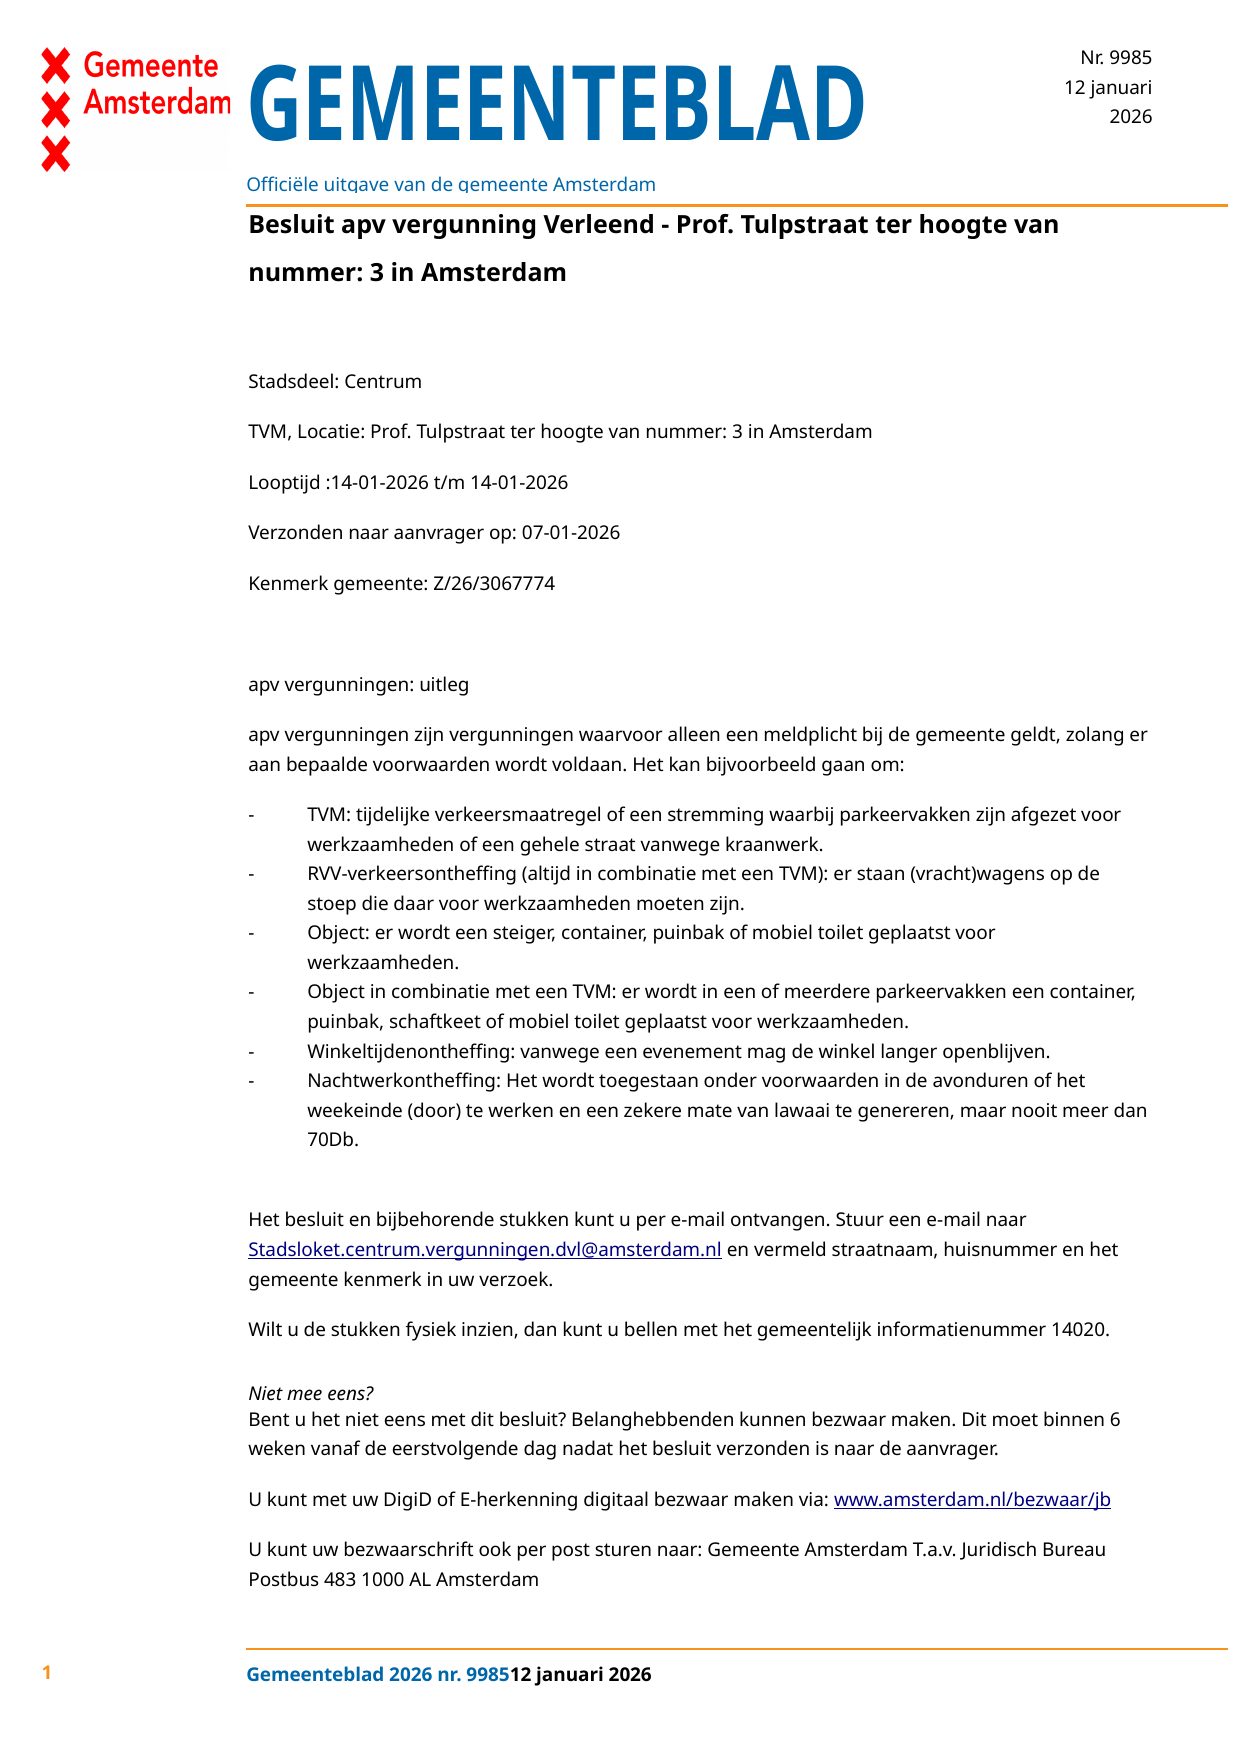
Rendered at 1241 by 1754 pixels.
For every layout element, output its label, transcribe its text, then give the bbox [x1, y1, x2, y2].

text Looptijd :14-01-2026 t/m 14-01-2026 [248, 469, 1152, 495]
list TVM: tijdelijke verkeersmaatregel of een stremming waarbij parkeervakken zijn afgezet voor werkzaamheden of een gehele straat vanwege kraanwerk. [248, 801, 1152, 857]
list Object: er wordt een steiger, container, puinbak of mobiel toilet geplaatst voor werkzaamheden. [248, 919, 1152, 975]
text Kenmerk gemeente: Z/26/3067774 [248, 570, 1152, 596]
text Niet mee eens? [248, 1380, 1152, 1406]
text apv vergunningen zijn vergunningen waarvoor alleen een meldplicht bij de gemeente geldt, zolang er aan bepaalde voorwaarden wordt voldaan. Het kan bijvoorbeeld gaan om: [248, 721, 1152, 777]
list Winkeltijdenontheffing: vanwege een evenement mag de winkel langer openblijven. [248, 1038, 1152, 1064]
text Verzonden naar aanvrager op: 07-01-2026 [248, 519, 1152, 545]
text Stadsdeel: Centrum [248, 368, 1152, 394]
text apv vergunningen: uitleg [248, 671, 1152, 697]
text U kunt uw bezwaarschrift ook per post sturen naar: Gemeente Amsterdam T.a.v. Juridisch Bureau Postbus 483 1000 AL Amsterdam [248, 1536, 1152, 1592]
list RVV-verkeersontheffing (altijd in combinatie met een TVM): er staan (vracht)wagens op de stoep die daar voor werkzaamheden moeten zijn. [248, 860, 1152, 916]
text Besluit apv vergunning Verleend - Prof. Tulpstraat ter hoogte van nummer: 3 in Amsterdam [248, 207, 1152, 288]
picture [41, 47, 231, 172]
text TVM, Locatie: Prof. Tulpstraat ter hoogte van nummer: 3 in Amsterdam [248, 419, 1152, 444]
text Wilt u de stukken fysiek inzien, dan kunt u bellen met het gemeentelijk informatienummer 14020. [248, 1316, 1152, 1342]
text U kunt met uw DigiD of E-herkenning digitaal bezwaar maken via: www.amsterdam.nl/bezwaar/jb [248, 1486, 1152, 1512]
list Object in combinatie met een TVM: er wordt in een of meerdere parkeervakken een container, puinbak, schaftkeet of mobiel toilet geplaatst voor werkzaamheden. [248, 979, 1152, 1034]
text Het besluit en bijbehorende stukken kunt u per e-mail ontvangen. Stuur een e-mail naar Stadsloket.centrum.vergunningen.dvl@amsterdam.nl en vermeld straatnaam, huisnummer en het gemeente kenmerk in uw verzoek. [248, 1207, 1152, 1292]
list Nachtwerkontheffing: Het wordt toegestaan onder voorwaarden in de avonduren of het weekeinde (door) te werken en een zekere mate van lawaai te genereren, maar nooit meer dan 70Db. [248, 1067, 1152, 1152]
text Bent u het niet eens met dit besluit? Belanghebbenden kunnen bezwaar maken. Dit moet binnen 6 weken vanaf de eerstvolgende dag nadat het besluit verzonden is naar de aanvrager. [248, 1406, 1152, 1461]
